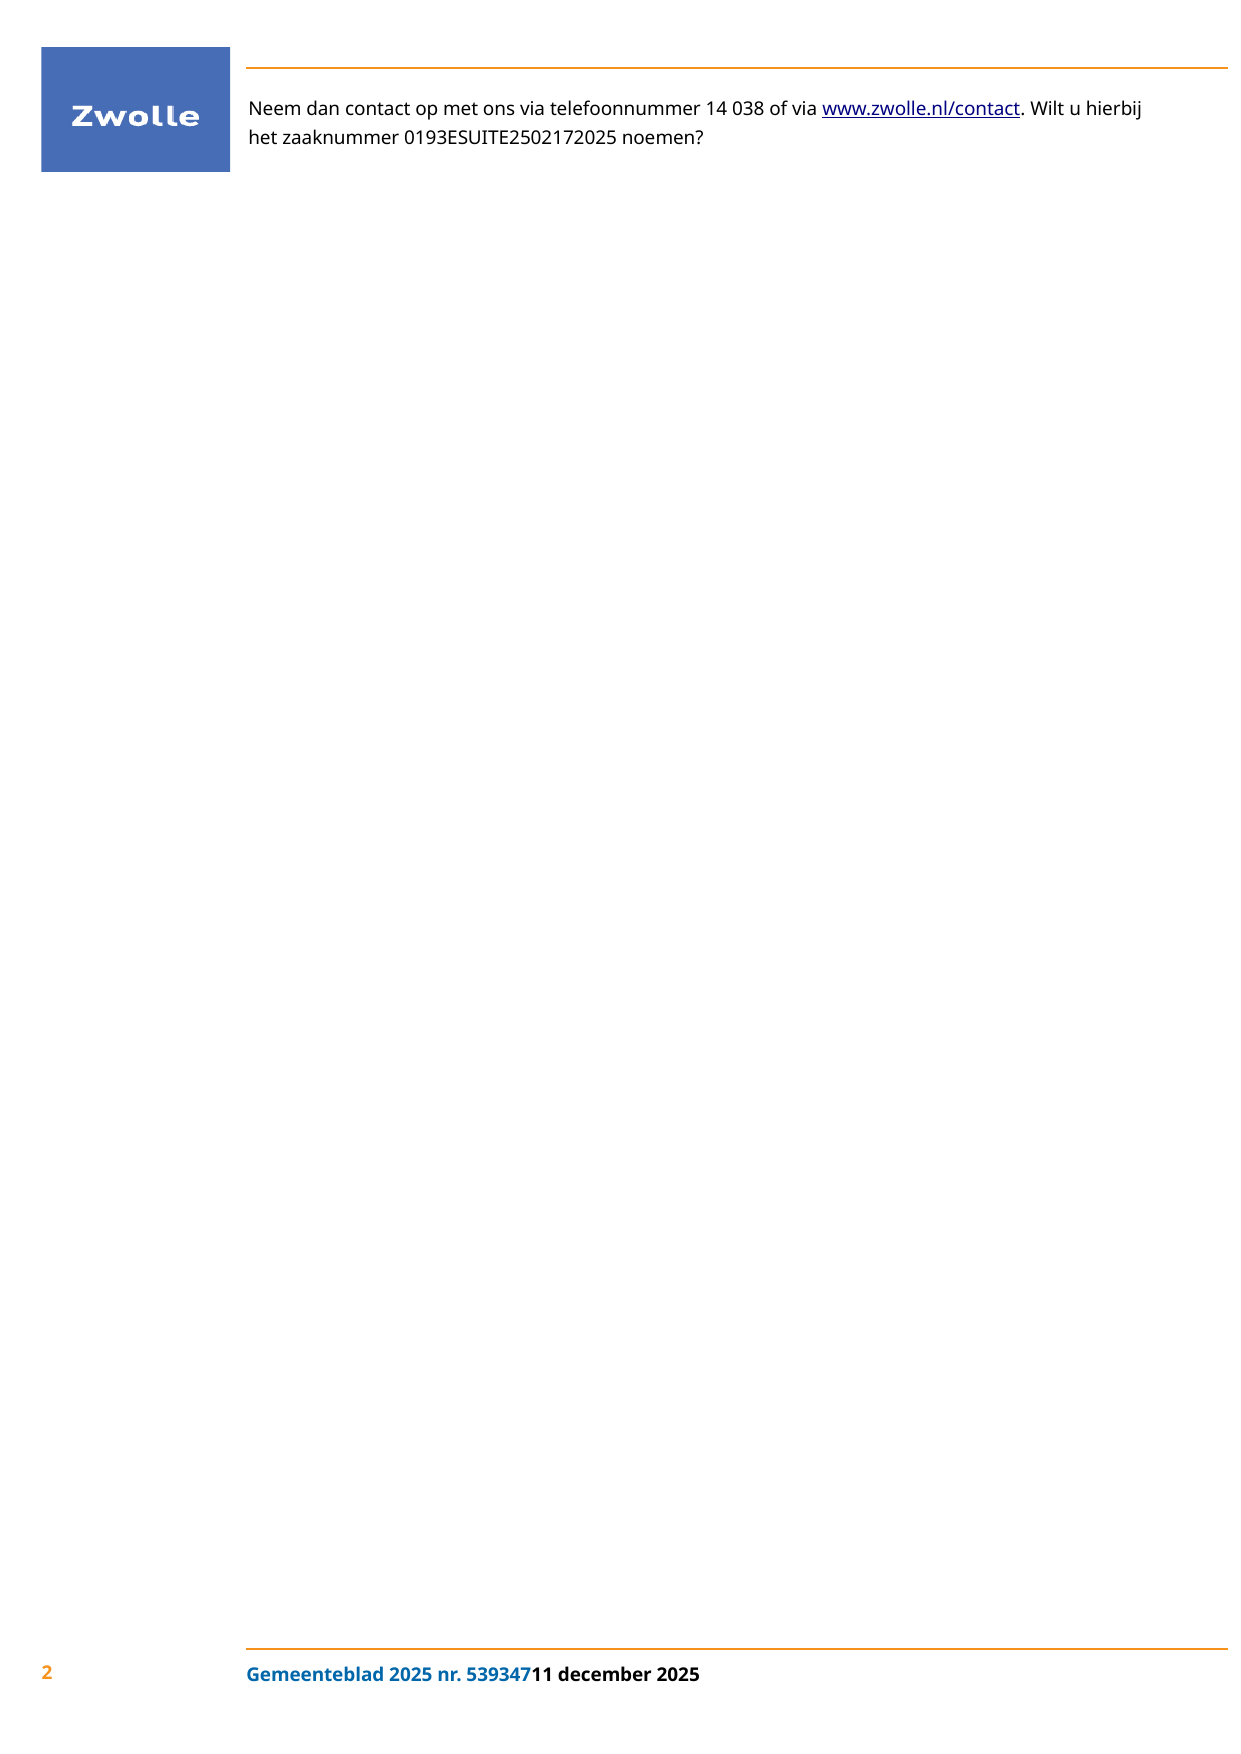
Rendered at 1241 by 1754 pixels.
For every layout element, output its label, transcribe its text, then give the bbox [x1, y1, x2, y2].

picture [41, 47, 231, 172]
text Neem dan contact op met ons via telefoonnummer 14 038 of via www.zwolle.nl/contact. Wilt u hierbij het zaaknummer 0193ESUITE2502172025 noemen? [248, 95, 1152, 150]
